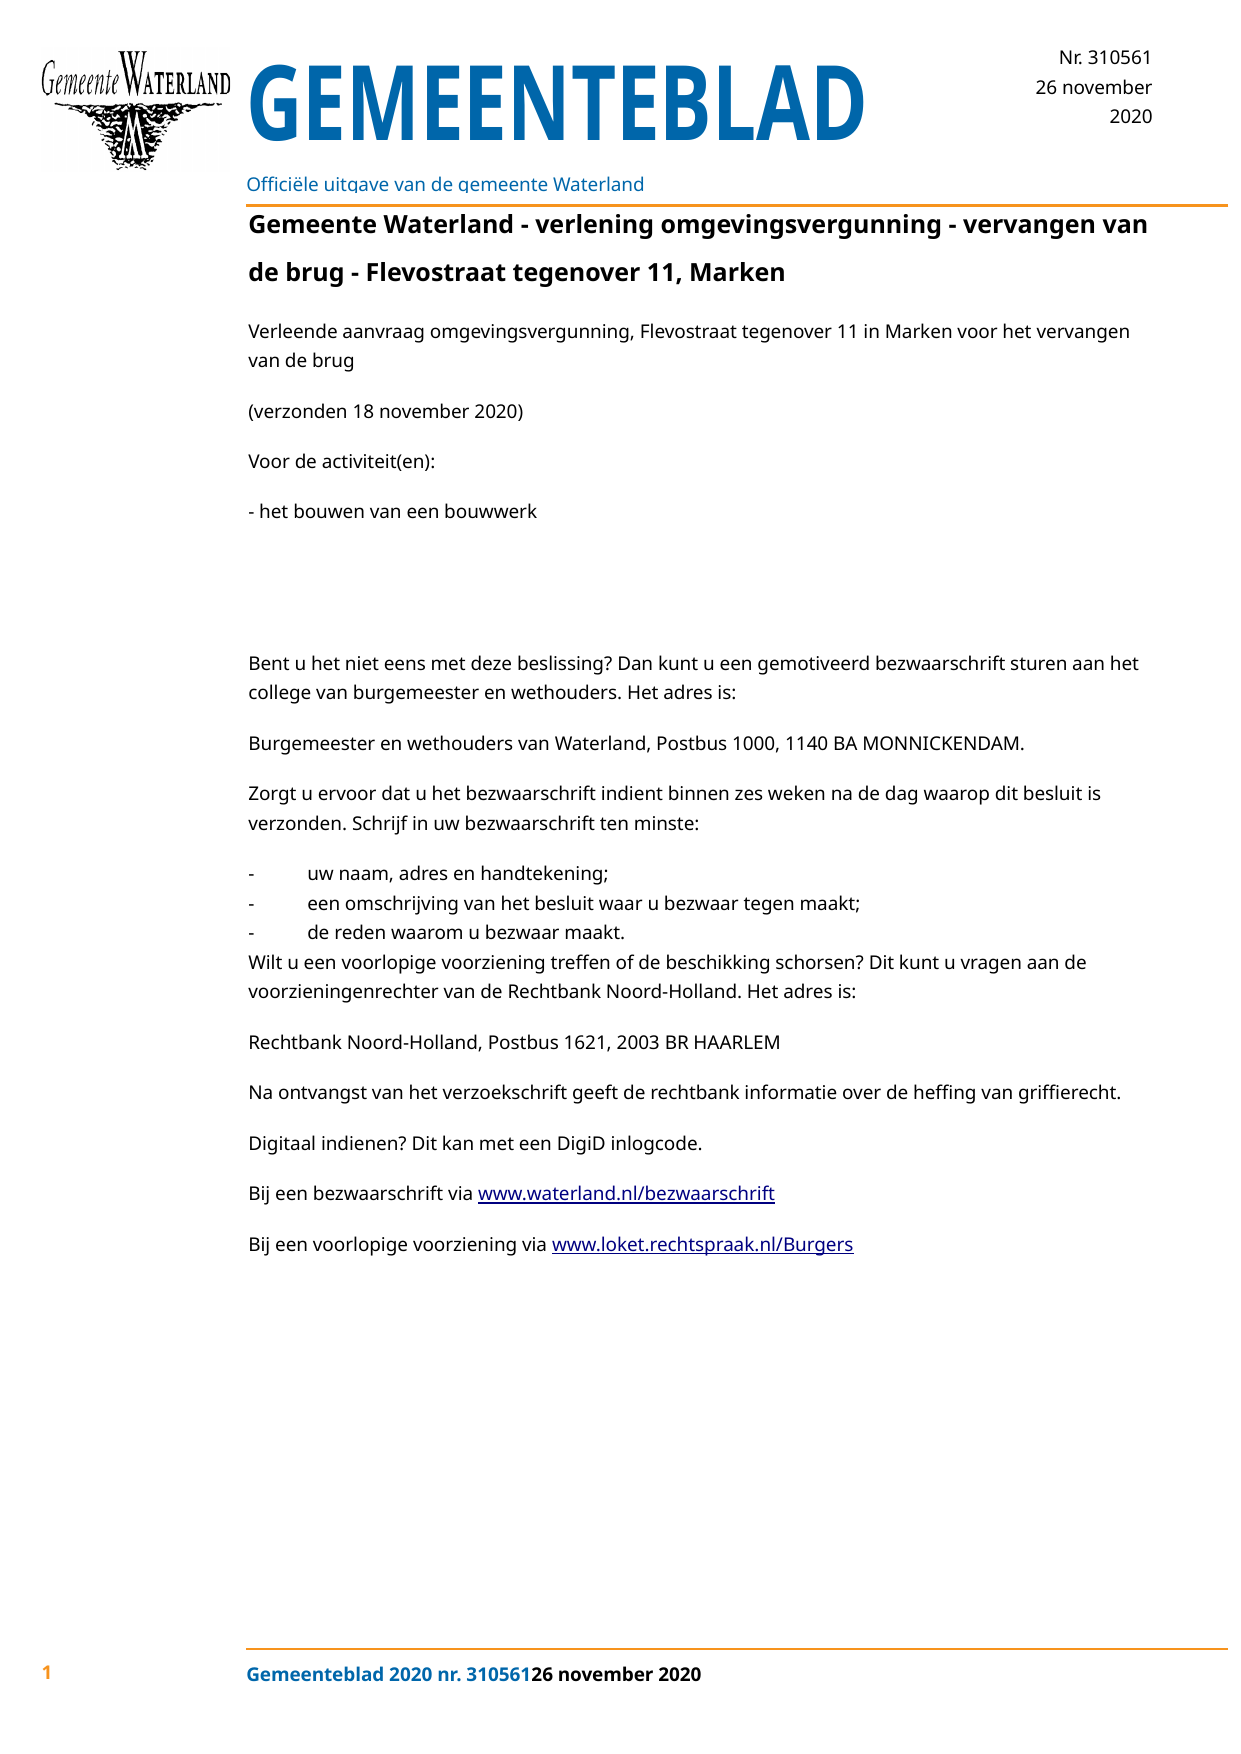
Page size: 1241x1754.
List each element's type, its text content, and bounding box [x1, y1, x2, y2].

text (verzonden 18 november 2020) [248, 398, 1152, 424]
text Burgemeester en wethouders van Waterland, Postbus 1000, 1140 BA MONNICKENDAM. [248, 730, 1152, 756]
text - het bouwen van een bouwwerk [248, 499, 1152, 524]
text Na ontvangst van het verzoekschrift geeft de rechtbank informatie over de heffing van griffierecht. [248, 1079, 1152, 1105]
text Gemeente Waterland - verlening omgevingsvergunning - vervangen van de brug - Flevostraat tegenover 11, Marken [248, 207, 1152, 288]
list de reden waarom u bezwaar maakt. [248, 919, 1152, 945]
text Bij een bezwaarschrift via www.waterland.nl/bezwaarschrift [248, 1180, 1152, 1206]
list uw naam, adres en handtekening; [248, 860, 1152, 886]
list een omschrijving van het besluit waar u bezwaar tegen maakt; [248, 890, 1152, 916]
text Digitaal indienen? Dit kan met een DigiD inlogcode. [248, 1130, 1152, 1156]
text Wilt u een voorlopige voorziening treffen of de beschikking schorsen? Dit kunt u vragen aan de voorzieningenrechter van de Rechtbank Noord-Holland. Het adres is: [248, 949, 1152, 1004]
text Verleende aanvraag omgevingsvergunning, Flevostraat tegenover 11 in Marken voor het vervangen van de brug [248, 318, 1152, 373]
text Rechtbank Noord-Holland, Postbus 1621, 2003 BR HAARLEM [248, 1029, 1152, 1055]
picture [41, 47, 231, 172]
text Bent u het niet eens met deze beslissing? Dan kunt u een gemotiveerd bezwaarschrift sturen aan het college van burgemeester en wethouders. Het adres is: [248, 650, 1152, 705]
text Voor de activiteit(en): [248, 448, 1152, 474]
text Zorgt u ervoor dat u het bezwaarschrift indient binnen zes weken na de dag waarop dit besluit is verzonden. Schrijf in uw bezwaarschrift ten minste: [248, 780, 1152, 836]
text Bij een voorlopige voorziening via www.loket.rechtspraak.nl/Burgers [248, 1231, 1152, 1257]
